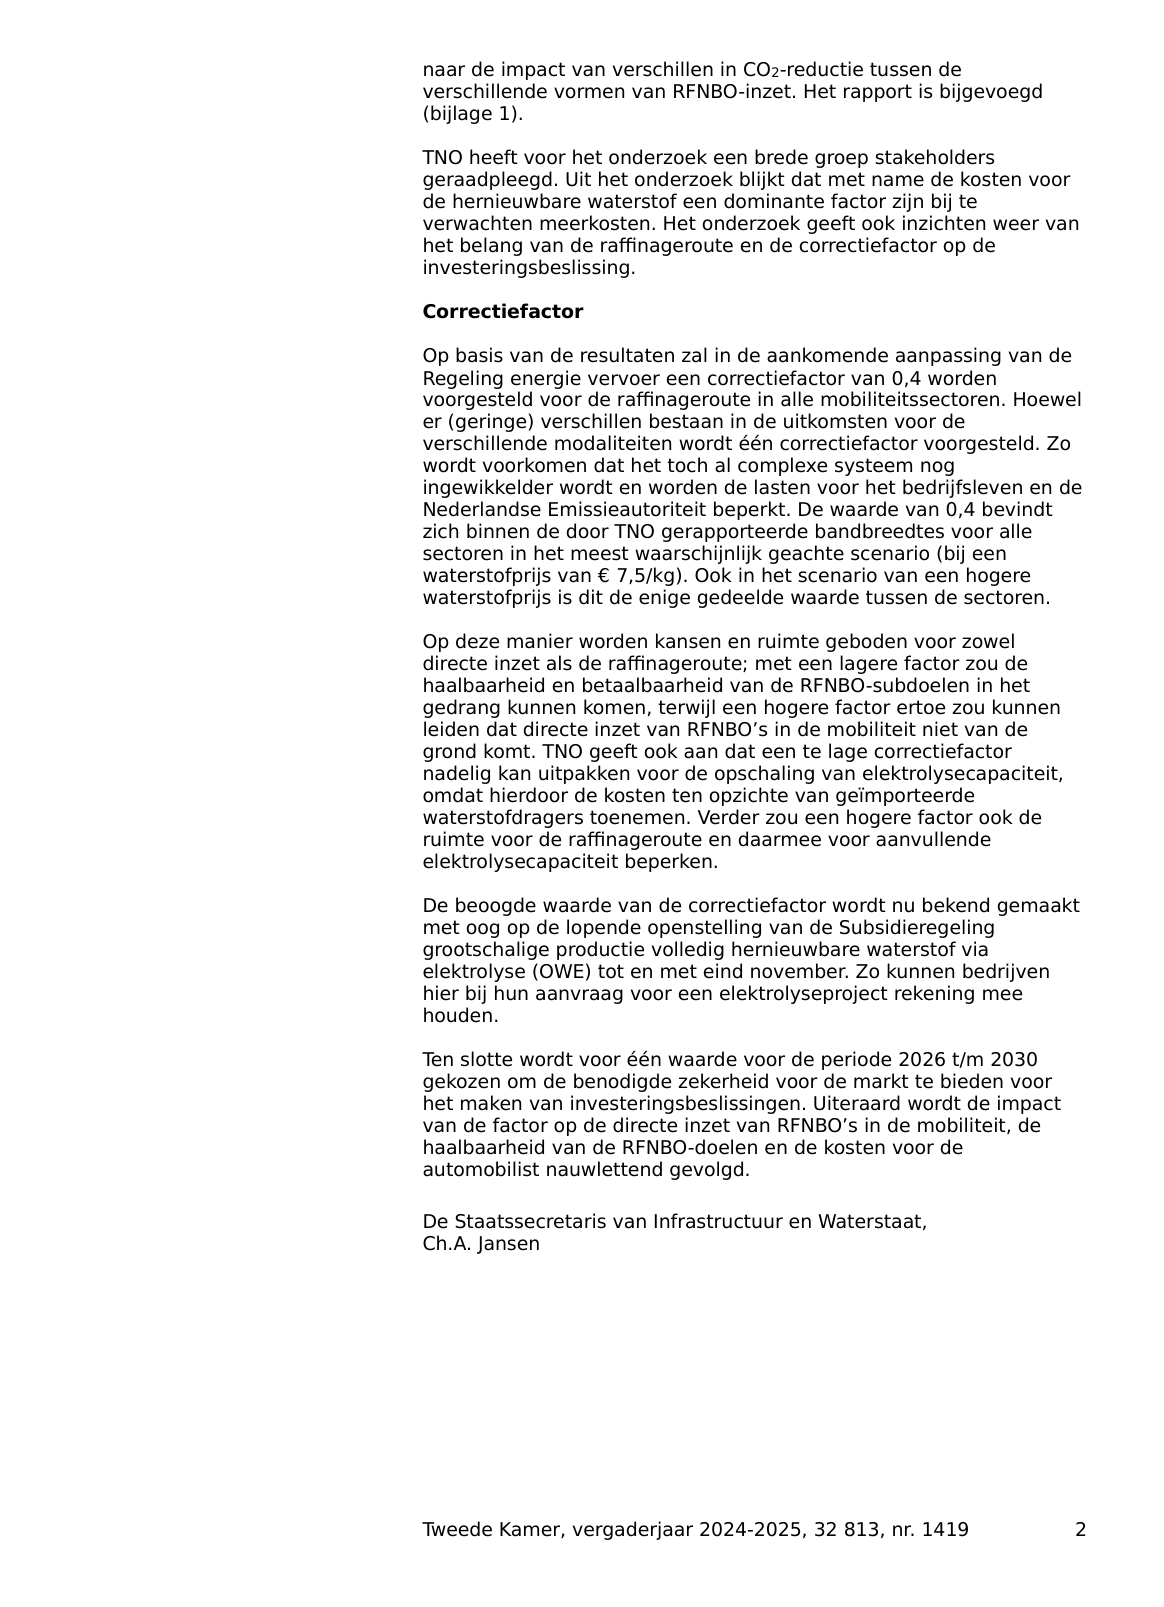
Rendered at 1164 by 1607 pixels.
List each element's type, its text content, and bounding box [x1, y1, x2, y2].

text Op basis van de resultaten zal in de aankomende aanpassing van de Regeling energie vervoer een correctiefactor van 0,4 worden voorgesteld voor de raffinageroute in alle mobiliteitssectoren. Hoewel er (geringe) verschillen bestaan in de uitkomsten voor de verschillende modaliteiten wordt één correctiefactor voorgesteld. Zo wordt voorkomen dat het toch al complexe systeem nog ingewikkelder wordt en worden de lasten voor het bedrijfsleven en de Nederlandse Emissieautoriteit beperkt. De waarde van 0,4 bevindt zich binnen de door TNO gerapporteerde bandbreedtes voor alle sectoren in het meest waarschijnlijk geachte scenario (bij een waterstofprijs van € 7,5/kg). Ook in het scenario van een hogere waterstofprijs is dit de enige gedeelde waarde tussen de sectoren. [422, 345, 1087, 609]
text De Staatssecretaris van Infrastructuur en Waterstaat, Ch.A. Jansen [422, 1211, 1087, 1255]
text Ten slotte wordt voor één waarde voor de periode 2026 t/m 2030 gekozen om de benodigde zekerheid voor de markt te bieden voor het maken van investeringsbeslissingen. Uiteraard wordt de impact van de factor op de directe inzet van RFNBO’s in de mobiliteit, de haalbaarheid van de RFNBO-doelen en de kosten voor de automobilist nauwlettend gevolgd. [422, 1049, 1087, 1181]
text De beoogde waarde van de correctiefactor wordt nu bekend gemaakt met oog op de lopende openstelling van de Subsidieregeling grootschalige productie volledig hernieuwbare waterstof via elektrolyse (OWE) tot en met eind november. Zo kunnen bedrijven hier bij hun aanvraag voor een elektrolyseproject rekening mee houden. [422, 895, 1087, 1027]
text naar de impact van verschillen in CO2-reductie tussen de verschillende vormen van RFNBO-inzet. Het rapport is bijgevoegd (bijlage 1). [422, 59, 1087, 125]
subtitle Correctiefactor [422, 301, 1087, 323]
text TNO heeft voor het onderzoek een brede groep stakeholders geraadpleegd. Uit het onderzoek blijkt dat met name de kosten voor de hernieuwbare waterstof een dominante factor zijn bij te verwachten meerkosten. Het onderzoek geeft ook inzichten weer van het belang van de raffinageroute en de correctiefactor op de investeringsbeslissing. [422, 147, 1087, 279]
text Op deze manier worden kansen en ruimte geboden voor zowel directe inzet als de raffinageroute; met een lagere factor zou de haalbaarheid en betaalbaarheid van de RFNBO-subdoelen in het gedrang kunnen komen, terwijl een hogere factor ertoe zou kunnen leiden dat directe inzet van RFNBO’s in de mobiliteit niet van de grond komt. TNO geeft ook aan dat een te lage correctiefactor nadelig kan uitpakken voor de opschaling van elektrolysecapaciteit, omdat hierdoor de kosten ten opzichte van geïmporteerde waterstofdragers toenemen. Verder zou een hogere factor ook de ruimte voor de raffinageroute en daarmee voor aanvullende elektrolysecapaciteit beperken. [422, 631, 1087, 873]
